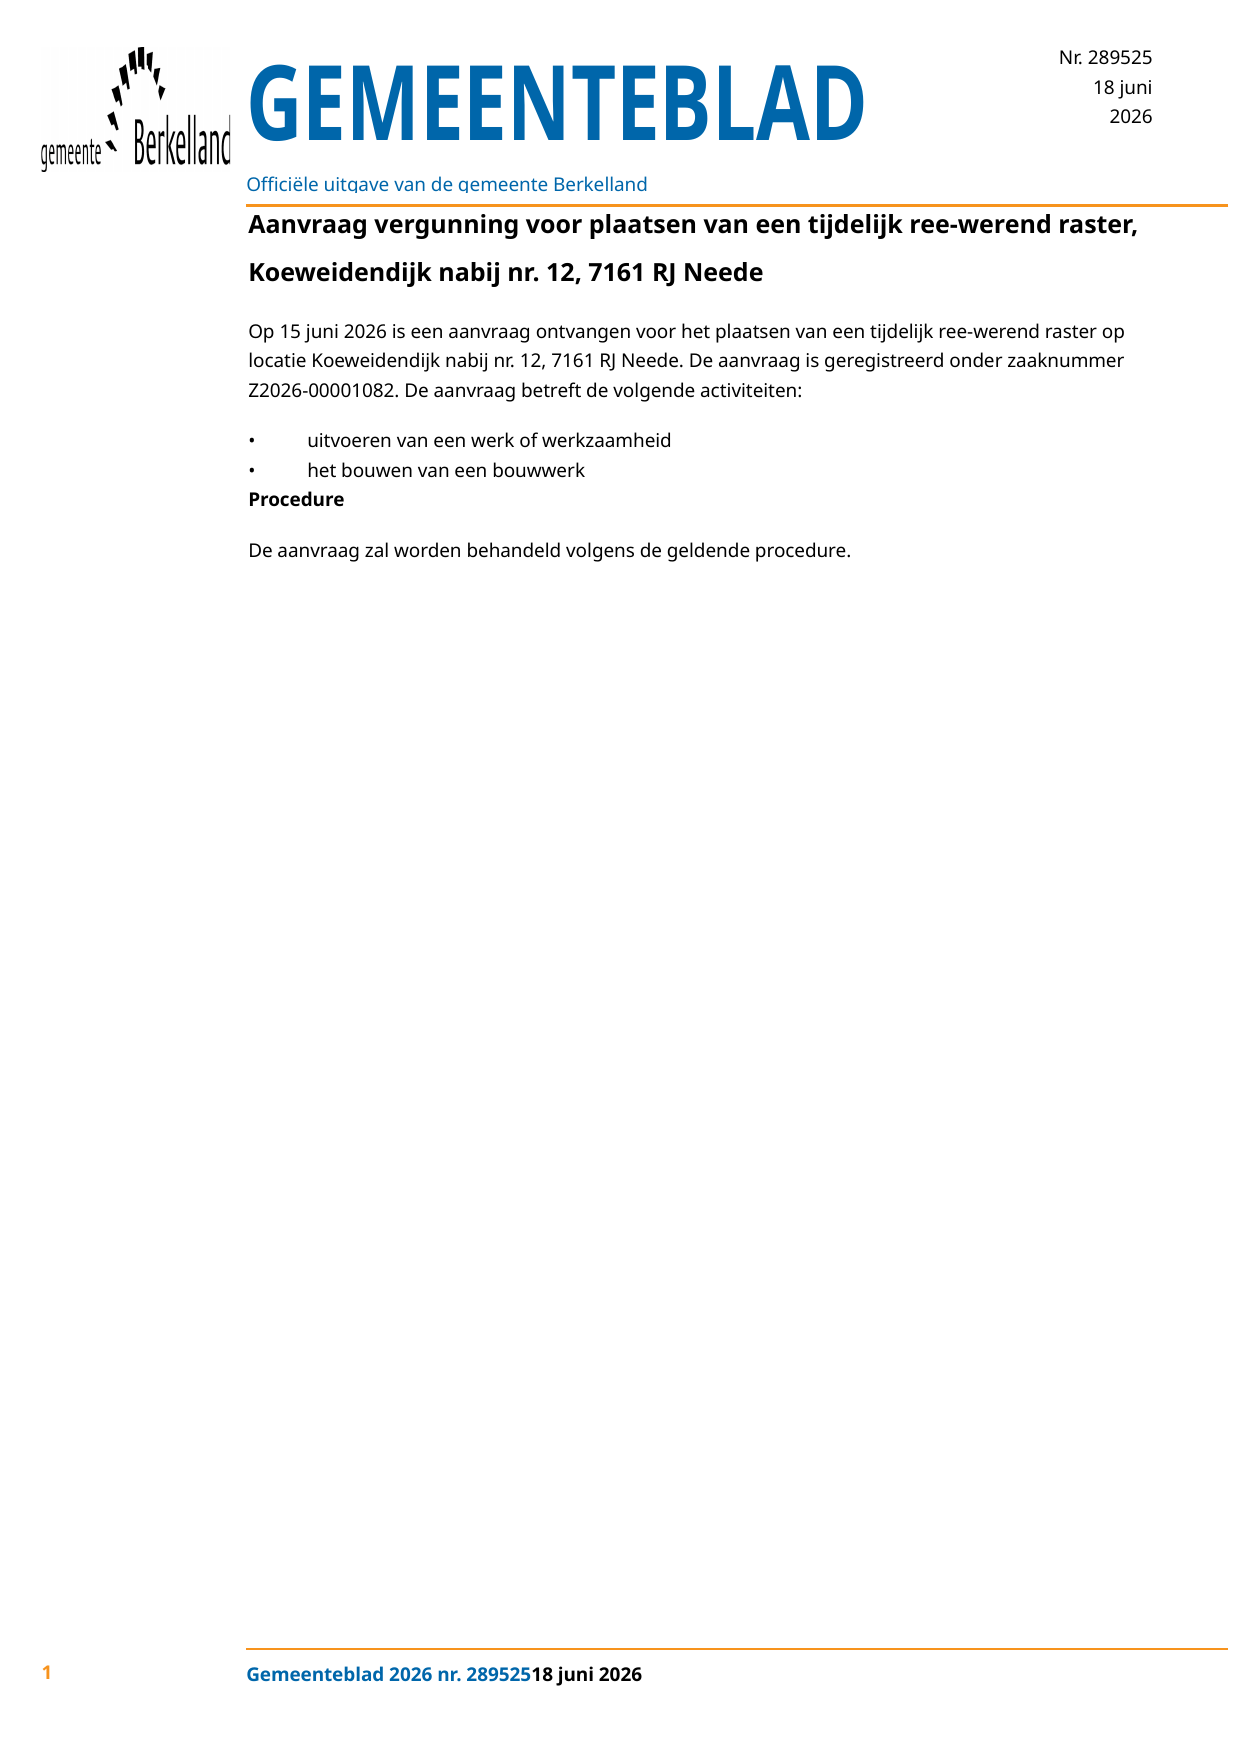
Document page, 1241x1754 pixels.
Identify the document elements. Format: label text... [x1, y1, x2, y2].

text De aanvraag zal worden behandeld volgens de geldende procedure. [248, 537, 1152, 563]
text Op 15 juni 2026 is een aanvraag ontvangen voor het plaatsen van een tijdelijk ree-werend raster op locatie Koeweidendijk nabij nr. 12, 7161 RJ Neede. De aanvraag is geregistreerd onder zaaknummer Z2026-00001082. De aanvraag betreft de volgende activiteiten: [248, 318, 1152, 403]
text Aanvraag vergunning voor plaatsen van een tijdelijk ree-werend raster, Koeweidendijk nabij nr. 12, 7161 RJ Neede [248, 207, 1152, 288]
text Procedure [248, 487, 1152, 512]
picture [41, 47, 231, 172]
list het bouwen van een bouwwerk [248, 457, 1152, 483]
list uitvoeren van een werk of werkzaamheid [248, 427, 1152, 453]
